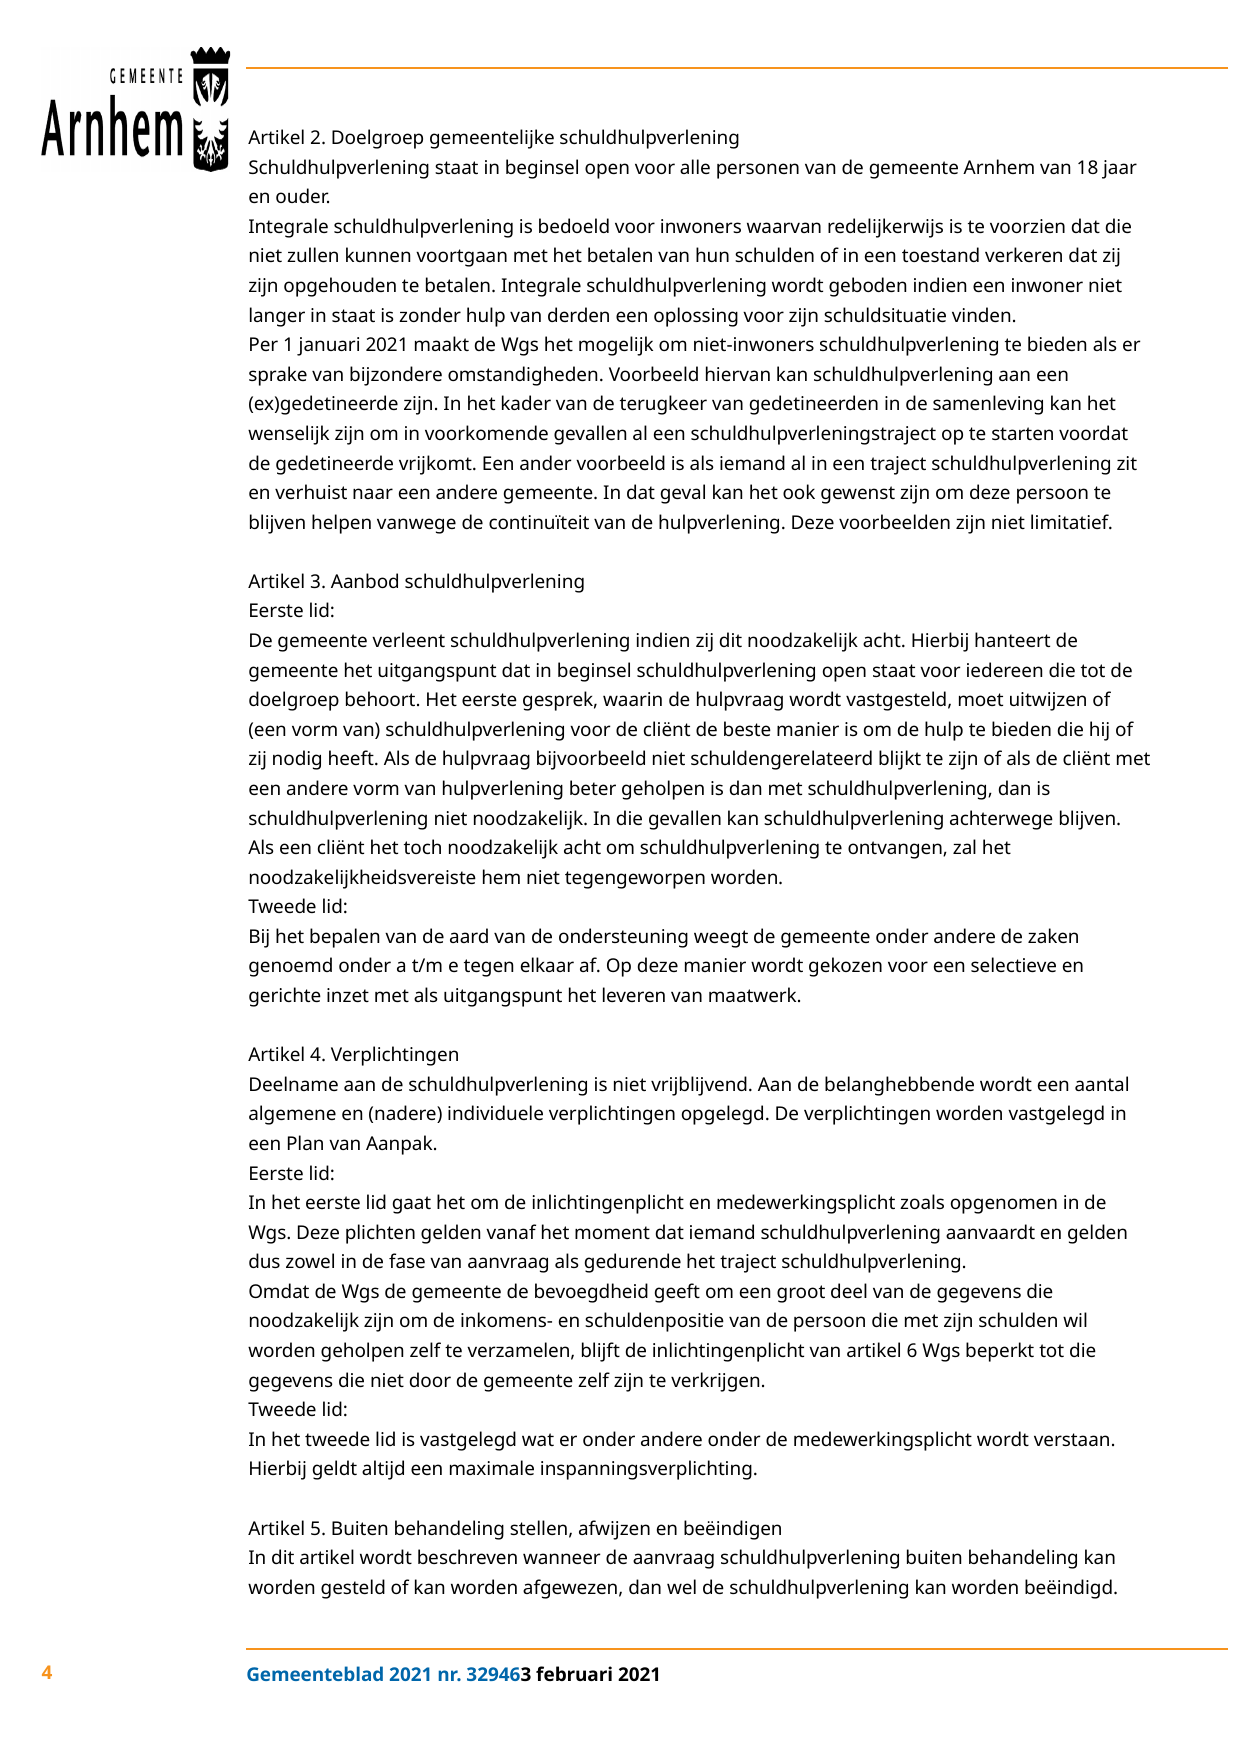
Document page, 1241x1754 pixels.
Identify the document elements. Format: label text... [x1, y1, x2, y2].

text De gemeente verleent schuldhulpverlening indien zij dit noodzakelijk acht. Hierbij hanteert de gemeente het uitgangspunt dat in beginsel schuldhulpverlening open staat voor iedereen die tot de doelgroep behoort. Het eerste gesprek, waarin de hulpvraag wordt vastgesteld, moet uitwijzen of (een vorm van) schuldhulpverlening voor de cliënt de beste manier is om de hulp te bieden die hij of zij nodig heeft. Als de hulpvraag bijvoorbeeld niet schuldengerelateerd blijkt te zijn of als de cliënt met een andere vorm van hulpverlening beter geholpen is dan met schuldhulpverlening, dan is schuldhulpverlening niet noodzakelijk. In die gevallen kan schuldhulpverlening achterwege blijven. Als een cliënt het toch noodzakelijk acht om schuldhulpverlening te ontvangen, zal het noodzakelijkheidsvereiste hem niet tegengeworpen worden. [248, 627, 1152, 890]
text Omdat de Wgs de gemeente de bevoegdheid geeft om een groot deel van de gegevens die noodzakelijk zijn om de inkomens- en schuldenpositie van de persoon die met zijn schulden wil worden geholpen zelf te verzamelen, blijft de inlichtingenplicht van artikel 6 Wgs beperkt tot die gegevens die niet door de gemeente zelf zijn te verkrijgen. [248, 1278, 1152, 1393]
text Bij het bepalen van de aard van de ondersteuning weegt de gemeente onder andere de zaken genoemd onder a t/m e tegen elkaar af. Op deze manier wordt gekozen voor een selectieve en gerichte inzet met als uitgangspunt het leveren van maatwerk. [248, 923, 1152, 1008]
text Eerste lid: [248, 598, 1152, 623]
text Per 1 januari 2021 maakt de Wgs het mogelijk om niet-inwoners schuldhulpverlening te bieden als er sprake van bijzondere omstandigheden. Voorbeeld hiervan kan schuldhulpverlening aan een (ex)gedetineerde zijn. In het kader van de terugkeer van gedetineerden in de samenleving kan het wenselijk zijn om in voorkomende gevallen al een schuldhulpverleningstraject op te starten voordat de gedetineerde vrijkomt. Een ander voorbeeld is als iemand al in een traject schuldhulpverlening zit en verhuist naar een andere gemeente. In dat geval kan het ook gewenst zijn om deze persoon te blijven helpen vanwege de continuïteit van de hulpverlening. Deze voorbeelden zijn niet limitatief. [248, 331, 1152, 535]
text Artikel 2. Doelgroep gemeentelijke schuldhulpverlening [248, 124, 1152, 150]
text Deelname aan de schuldhulpverlening is niet vrijblijvend. Aan de belanghebbende wordt een aantal algemene en (nadere) individuele verplichtingen opgelegd. De verplichtingen worden vastgelegd in een Plan van Aanpak. [248, 1071, 1152, 1156]
text In het tweede lid is vastgelegd wat er onder andere onder de medewerkingsplicht wordt verstaan. Hierbij geldt altijd een maximale inspanningsverplichting. [248, 1426, 1152, 1481]
text Eerste lid: [248, 1160, 1152, 1186]
text Tweede lid: [248, 1396, 1152, 1422]
text Integrale schuldhulpverlening is bedoeld voor inwoners waarvan redelijkerwijs is te voorzien dat die niet zullen kunnen voortgaan met het betalen van hun schulden of in een toestand verkeren dat zij zijn opgehouden te betalen. Integrale schuldhulpverlening wordt geboden indien een inwoner niet langer in staat is zonder hulp van derden een oplossing voor zijn schuldsituatie vinden. [248, 213, 1152, 328]
text Artikel 4. Verplichtingen [248, 1041, 1152, 1067]
text Schuldhulpverlening staat in beginsel open voor alle personen van de gemeente Arnhem van 18 jaar en ouder. [248, 154, 1152, 209]
picture [41, 47, 231, 172]
text In het eerste lid gaat het om de inlichtingenplicht en medewerkingsplicht zoals opgenomen in de Wgs. Deze plichten gelden vanaf het moment dat iemand schuldhulpverlening aanvaardt en gelden dus zowel in de fase van aanvraag als gedurende het traject schuldhulpverlening. [248, 1189, 1152, 1274]
text Tweede lid: [248, 893, 1152, 919]
text Artikel 3. Aanbod schuldhulpverlening [248, 568, 1152, 594]
text In dit artikel wordt beschreven wanneer de aanvraag schuldhulpverlening buiten behandeling kan worden gesteld of kan worden afgewezen, dan wel de schuldhulpverlening kan worden beëindigd. [248, 1544, 1152, 1600]
text Artikel 5. Buiten behandeling stellen, afwijzen en beëindigen [248, 1515, 1152, 1541]
